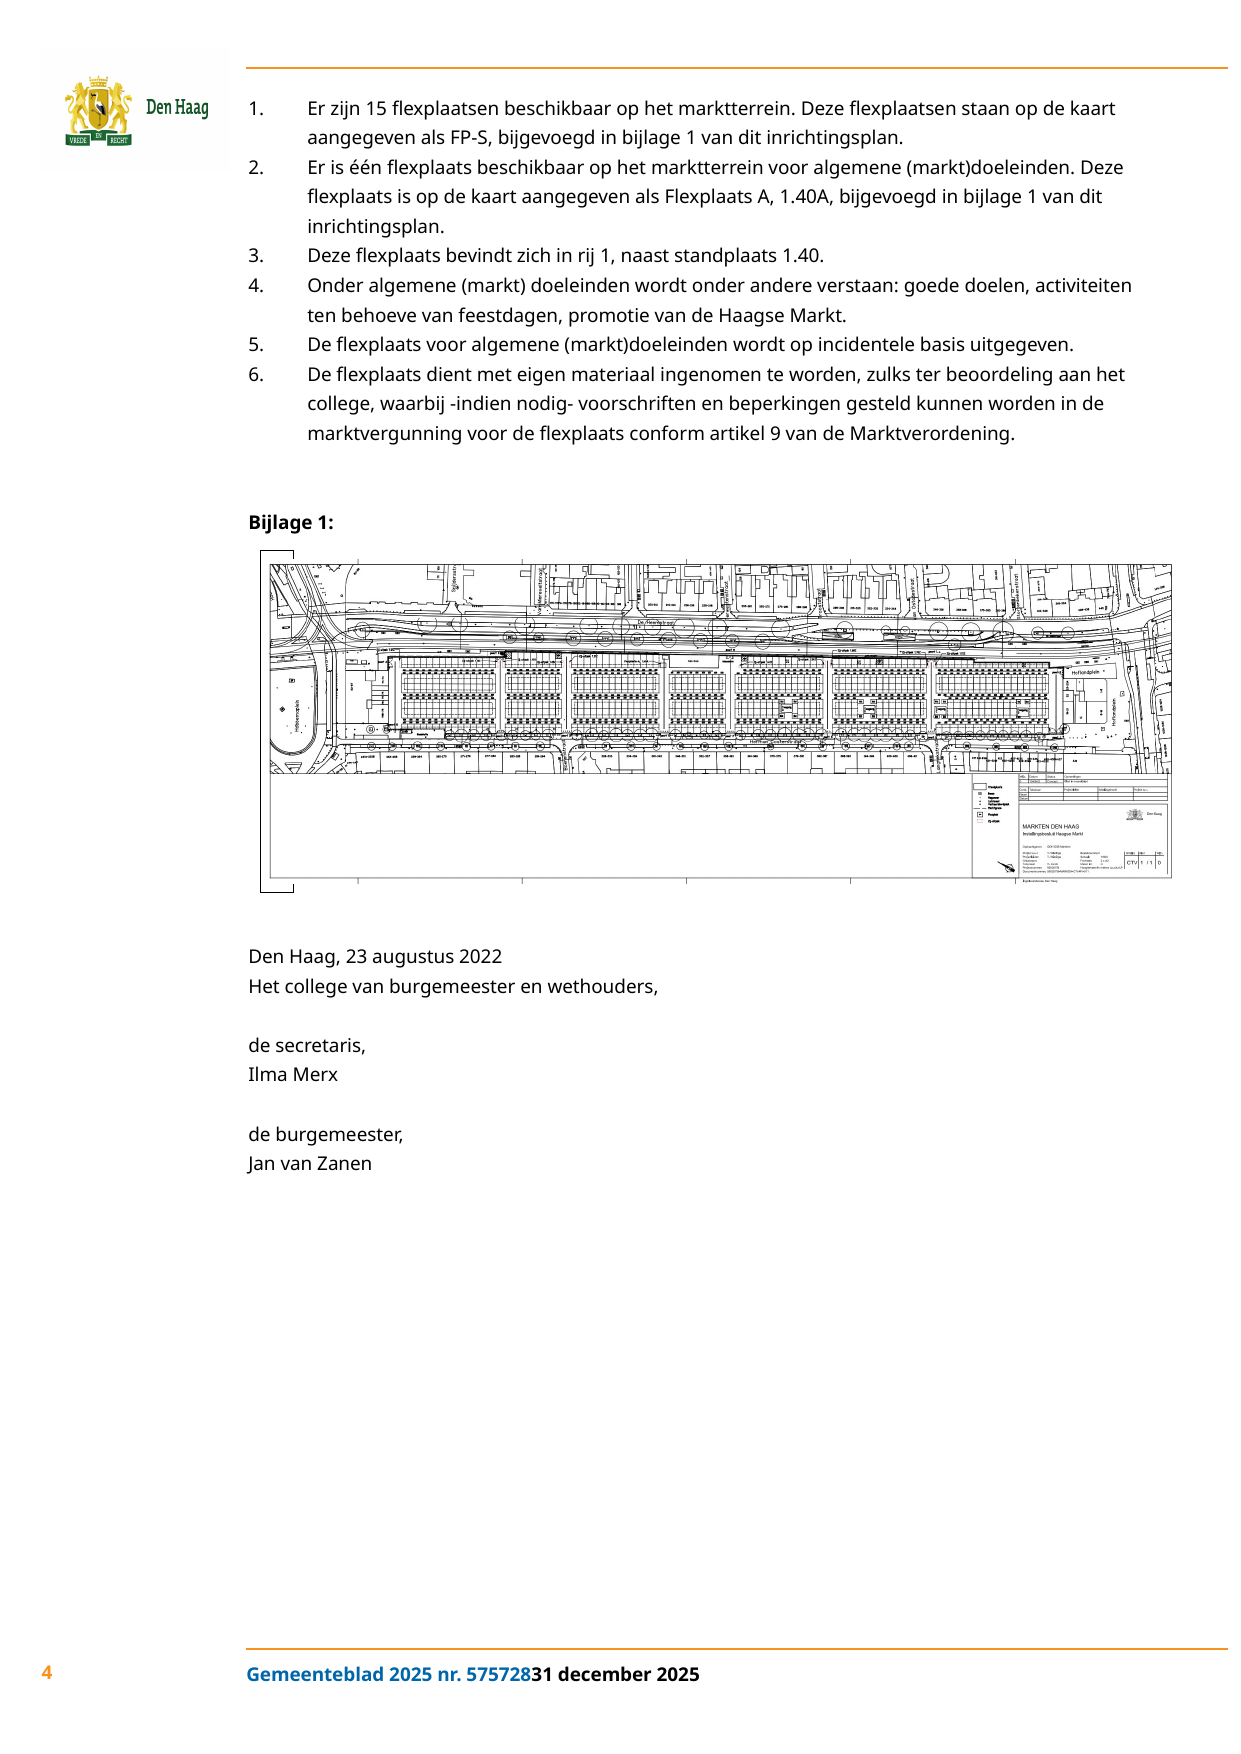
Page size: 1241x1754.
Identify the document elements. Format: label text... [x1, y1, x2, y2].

list Er is één flexplaats beschikbaar op het marktterrein voor algemene (markt)doeleinden. Deze flexplaats is op de kaart aangegeven als Flexplaats A, 1.40A, bijgevoegd in bijlage 1 van dit inrichtingsplan. [248, 154, 1152, 239]
text Het college van burgemeester en wethouders, [248, 973, 1152, 998]
picture [268, 559, 1173, 884]
text Bijlage 1: [248, 509, 1152, 535]
text de secretaris, [248, 1032, 1152, 1058]
text Den Haag, 23 augustus 2022 [248, 943, 1152, 969]
list De flexplaats voor algemene (markt)doeleinden wordt op incidentele basis uitgegeven. [248, 331, 1152, 357]
text Jan van Zanen [248, 1150, 1152, 1176]
list Er zijn 15 flexplaatsen beschikbaar op het marktterrein. Deze flexplaatsen staan op de kaart aangegeven als FP-S, bijgevoegd in bijlage 1 van dit inrichtingsplan. [248, 95, 1152, 150]
list Onder algemene (markt) doeleinden wordt onder andere verstaan: goede doelen, activiteiten ten behoeve van feestdagen, promotie van de Haagse Markt. [248, 272, 1152, 328]
list Deze flexplaats bevindt zich in rij 1, naast standplaats 1.40. [248, 243, 1152, 268]
list De flexplaats dient met eigen materiaal ingenomen te worden, zulks ter beoordeling aan het college, waarbij -indien nodig- voorschriften en beperkingen gesteld kunnen worden in de marktvergunning voor de flexplaats conform artikel 9 van de Marktverordening. [248, 361, 1152, 446]
text de burgemeester, [248, 1121, 1152, 1146]
picture [41, 47, 231, 172]
text Ilma Merx [248, 1062, 1152, 1087]
